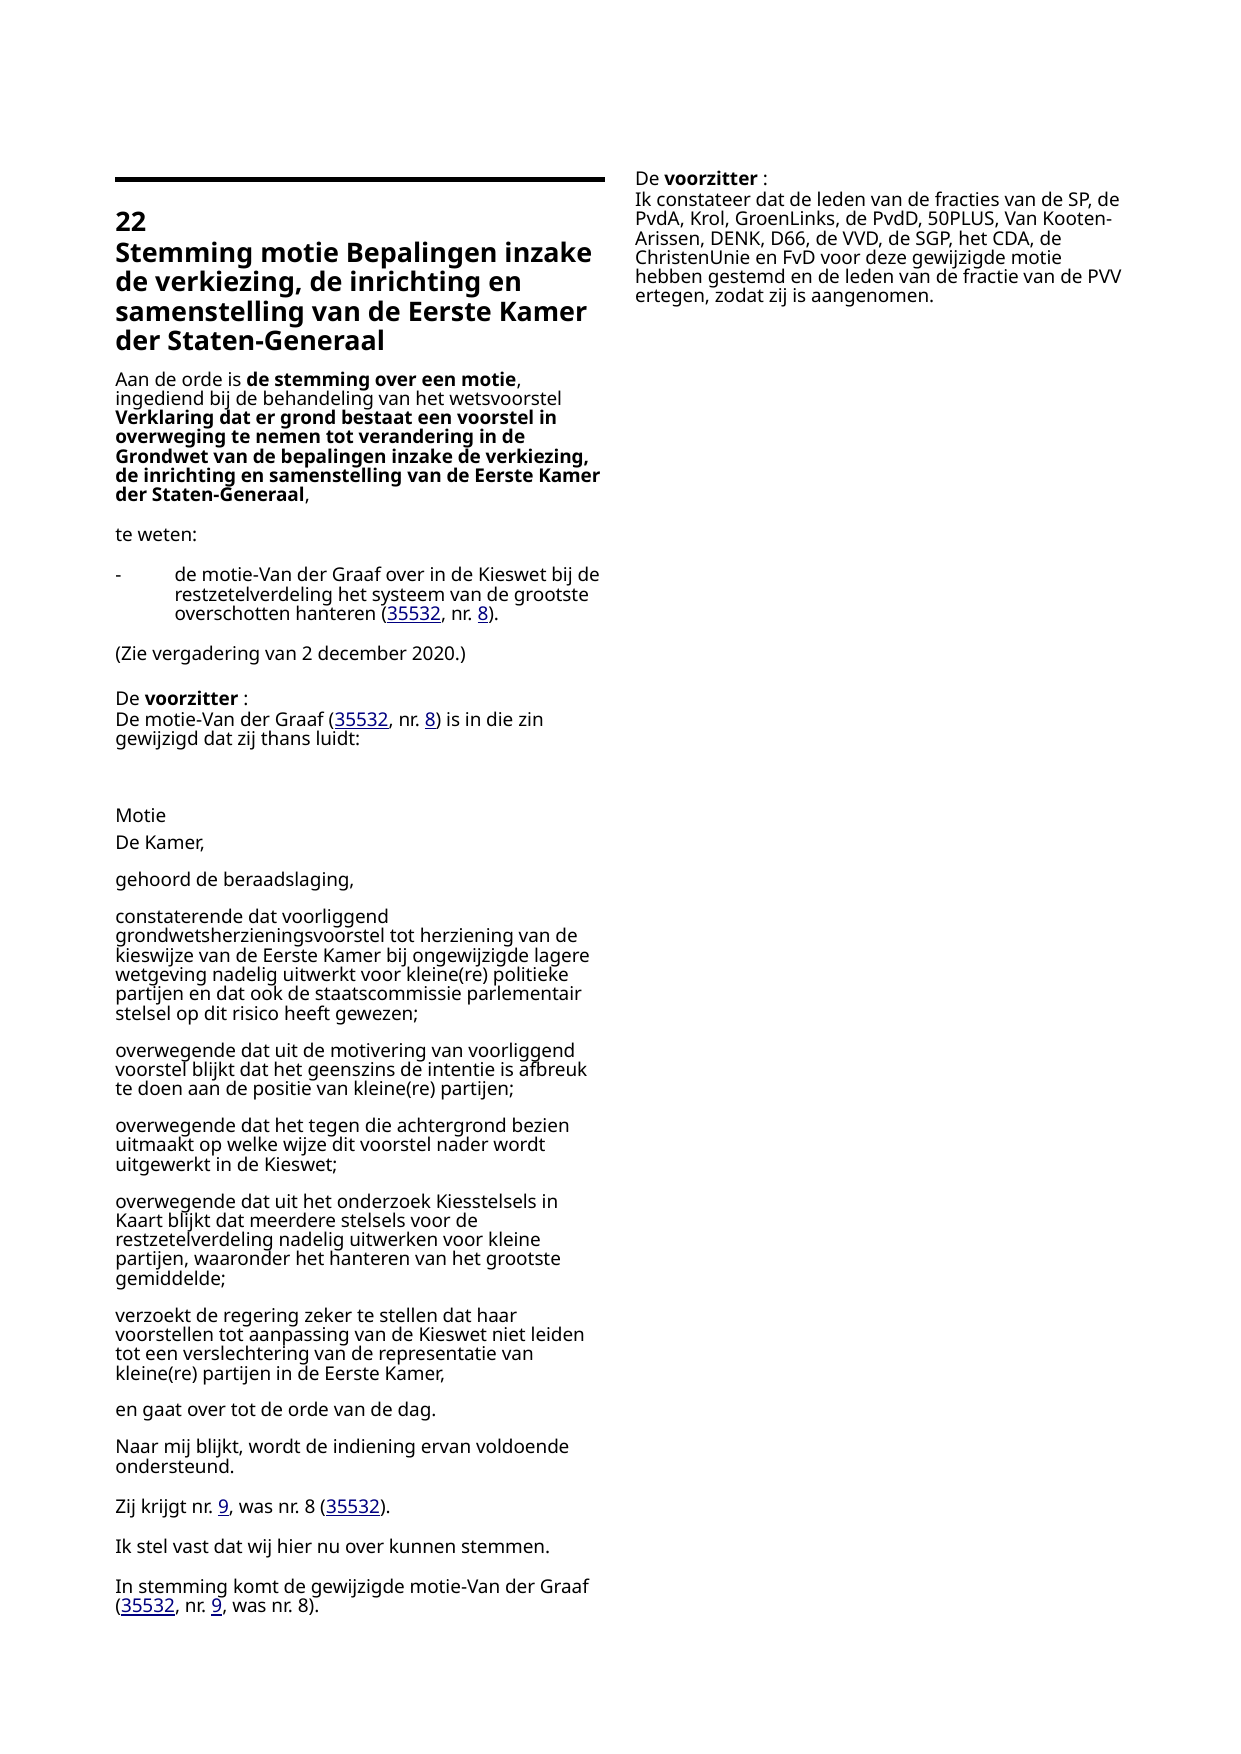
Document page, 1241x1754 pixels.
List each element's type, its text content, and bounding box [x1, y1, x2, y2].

text te weten: [115, 526, 605, 546]
text (Zie vergadering van 2 december 2020.) [115, 645, 605, 664]
text De motie-Van der Graaf (35532, nr. 8) is in die zin gewijzigd dat zij thans luidt: [115, 711, 605, 749]
list de motie-Van der Graaf over in de Kieswet bij de restzetelverdeling het systeem van de grootste overschotten hanteren (35532, nr. 8). [115, 566, 605, 624]
text Naar mij blijkt, wordt de indiening ervan voldoende ondersteund. [115, 1438, 605, 1477]
text en gaat over tot de orde van de dag. [115, 1401, 605, 1421]
text overwegende dat het tegen die achtergrond bezien uitmaakt op welke wijze dit voorstel nader wordt uitgewerkt in de Kieswet; [115, 1117, 605, 1175]
text Motie [115, 803, 605, 828]
text Ik constateer dat de leden van de fracties van de SP, de PvdA, Krol, GroenLinks, de PvdD, 50PLUS, Van Kooten-Arissen, DENK, D66, de VVD, de SGP, het CDA, de ChristenUnie en FvD voor deze gewijzigde motie hebben gestemd en de leden van de fractie van de PVV ertegen, zodat zij is aangenomen. [635, 191, 1125, 307]
text Stemming motie Bepalingen inzake de verkiezing, de inrichting en samenstelling van de Eerste Kamer der Staten-Generaal [115, 239, 605, 371]
text Aan de orde is de stemming over een motie, ingediend bij de behandeling van het wetsvoorstel Verklaring dat er grond bestaat een voorstel in overweging te nemen tot verandering in de Grondwet van de bepalingen inzake de verkiezing, de inrichting en samenstelling van de Eerste Kamer der Staten-Generaal, [115, 371, 605, 506]
text overwegende dat uit de motivering van voorliggend voorstel blijkt dat het geenszins de intentie is afbreuk te doen aan de positie van kleine(re) partijen; [115, 1042, 605, 1099]
text De voorzitter : [115, 685, 605, 711]
text De voorzitter : [635, 165, 1125, 191]
text Zij krijgt nr. 9, was nr. 8 (35532). [115, 1498, 605, 1517]
text 22 [115, 203, 605, 239]
text In stemming komt de gewijzigde motie-Van der Graaf (35532, nr. 9, was nr. 8). [115, 1578, 605, 1616]
text overwegende dat uit het onderzoek Kiesstelsels in Kaart blijkt dat meerdere stelsels voor de restzetelverdeling nadelig uitwerken voor kleine partijen, waaronder het hanteren van het grootste gemiddelde; [115, 1193, 605, 1289]
text verzoekt de regering zeker te stellen dat haar voorstellen tot aanpassing van de Kieswet niet leiden tot een verslechtering van de representatie van kleine(re) partijen in de Eerste Kamer, [115, 1307, 605, 1384]
text gehoord de beraadslaging, [115, 871, 605, 891]
text constaterende dat voorliggend grondwetsherzieningsvoorstel tot herziening van de kieswijze van de Eerste Kamer bij ongewijzigde lagere wetgeving nadelig uitwerkt voor kleine(re) politieke partijen en dat ook de staatscommissie parlementair stelsel op dit risico heeft gewezen; [115, 908, 605, 1024]
text De Kamer, [115, 834, 605, 853]
text Ik stel vast dat wij hier nu over kunnen stemmen. [115, 1538, 605, 1557]
